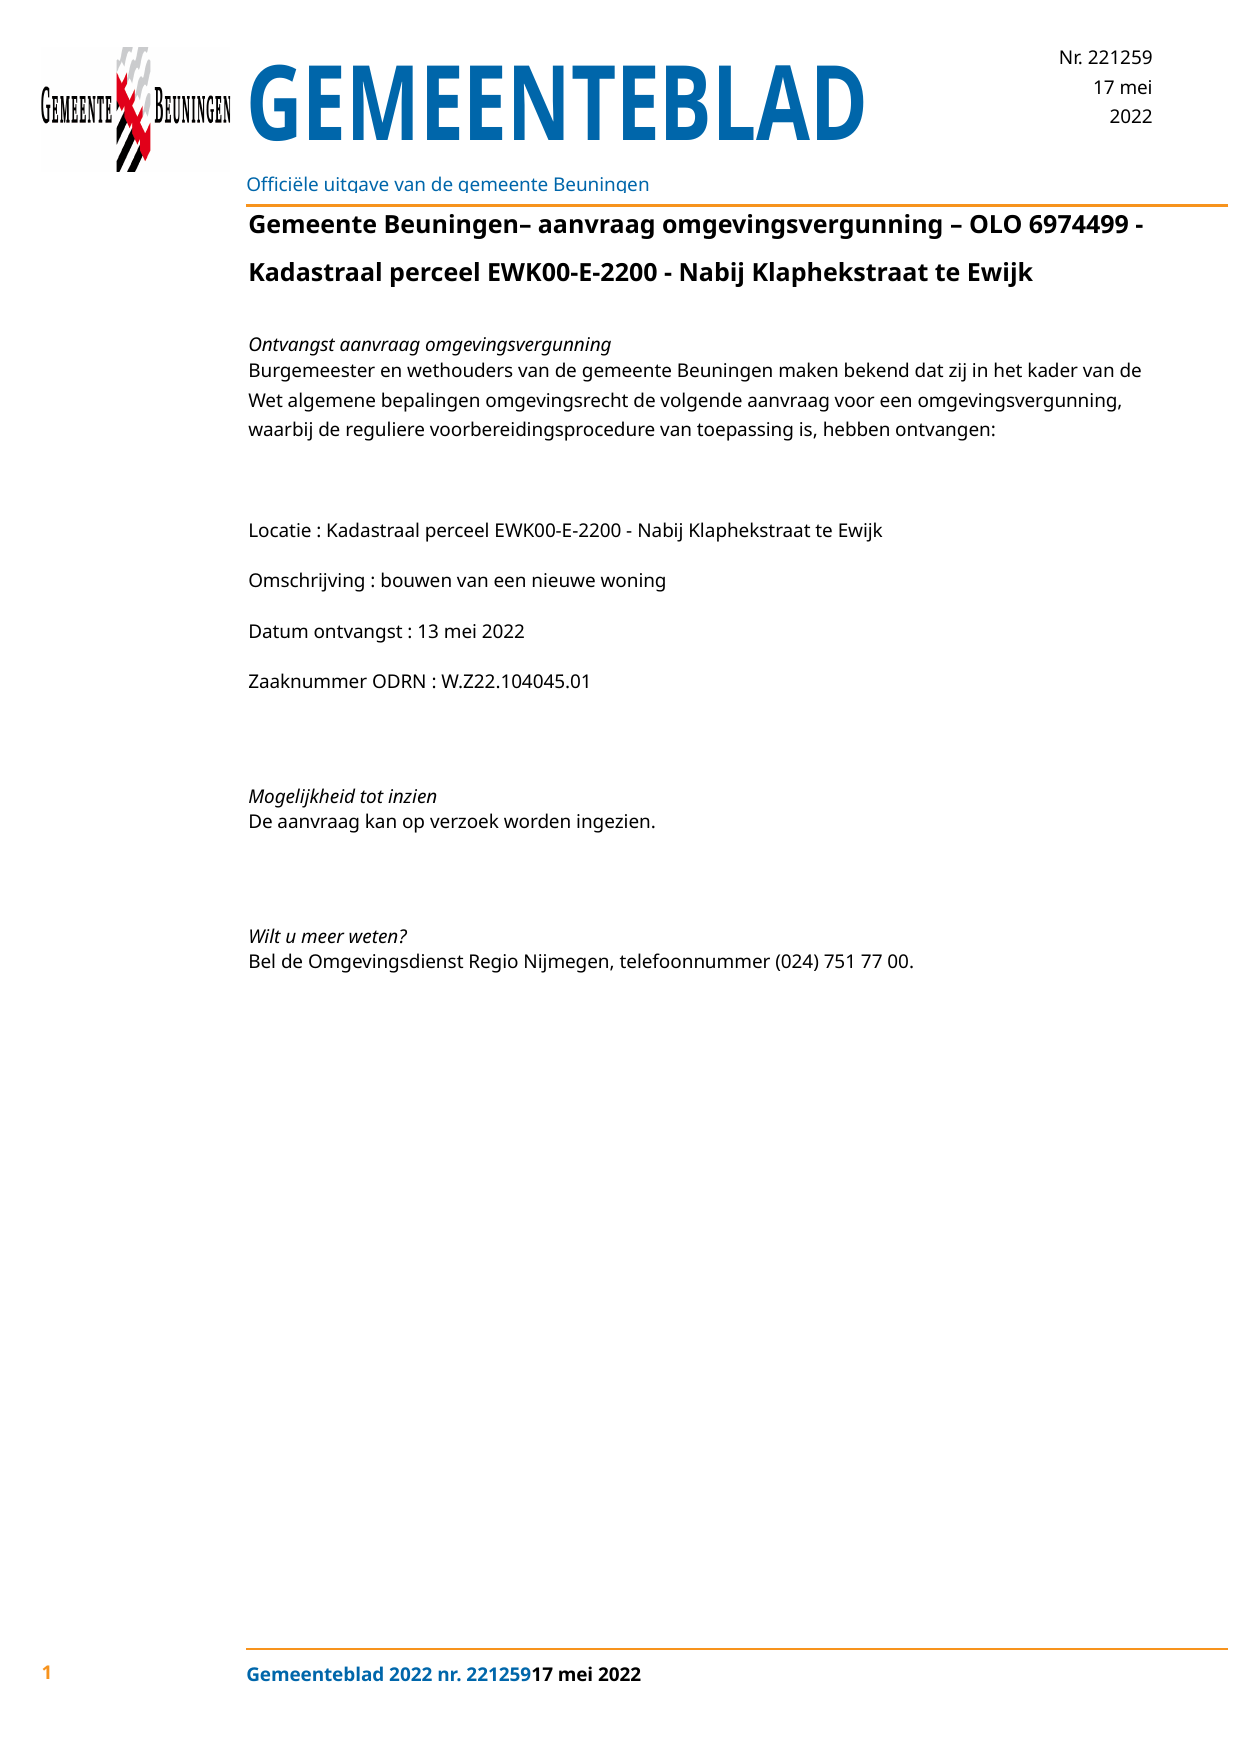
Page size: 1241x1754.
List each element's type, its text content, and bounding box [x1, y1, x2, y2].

picture [41, 47, 231, 172]
text Burgemeester en wethouders van de gemeente Beuningen maken bekend dat zij in het kader van de Wet algemene bepalingen omgevingsrecht de volgende aanvraag voor een omgevingsvergunning, waarbij de reguliere voorbereidingsprocedure van toepassing is, hebben ontvangen: [248, 357, 1152, 442]
text Gemeente Beuningen– aanvraag omgevingsvergunning – OLO 6974499 - Kadastraal perceel EWK00-E-2200 - Nabij Klaphekstraat te Ewijk [248, 207, 1152, 288]
text Bel de Omgevingsdienst Regio Nijmegen, telefoonnummer (024) 751 77 00. [248, 949, 1152, 974]
text Ontvangst aanvraag omgevingsvergunning [248, 331, 1152, 357]
text Wilt u meer weten? [248, 923, 1152, 949]
text Mogelijkheid tot inzien [248, 783, 1152, 808]
text De aanvraag kan op verzoek worden ingezien. [248, 808, 1152, 834]
text Locatie : Kadastraal perceel EWK00-E-2200 - Nabij Klaphekstraat te Ewijk [248, 517, 1152, 543]
text Datum ontvangst : 13 mei 2022 [248, 618, 1152, 644]
text Omschrijving : bouwen van een nieuwe woning [248, 568, 1152, 593]
text Zaaknummer ODRN : W.Z22.104045.01 [248, 668, 1152, 694]
